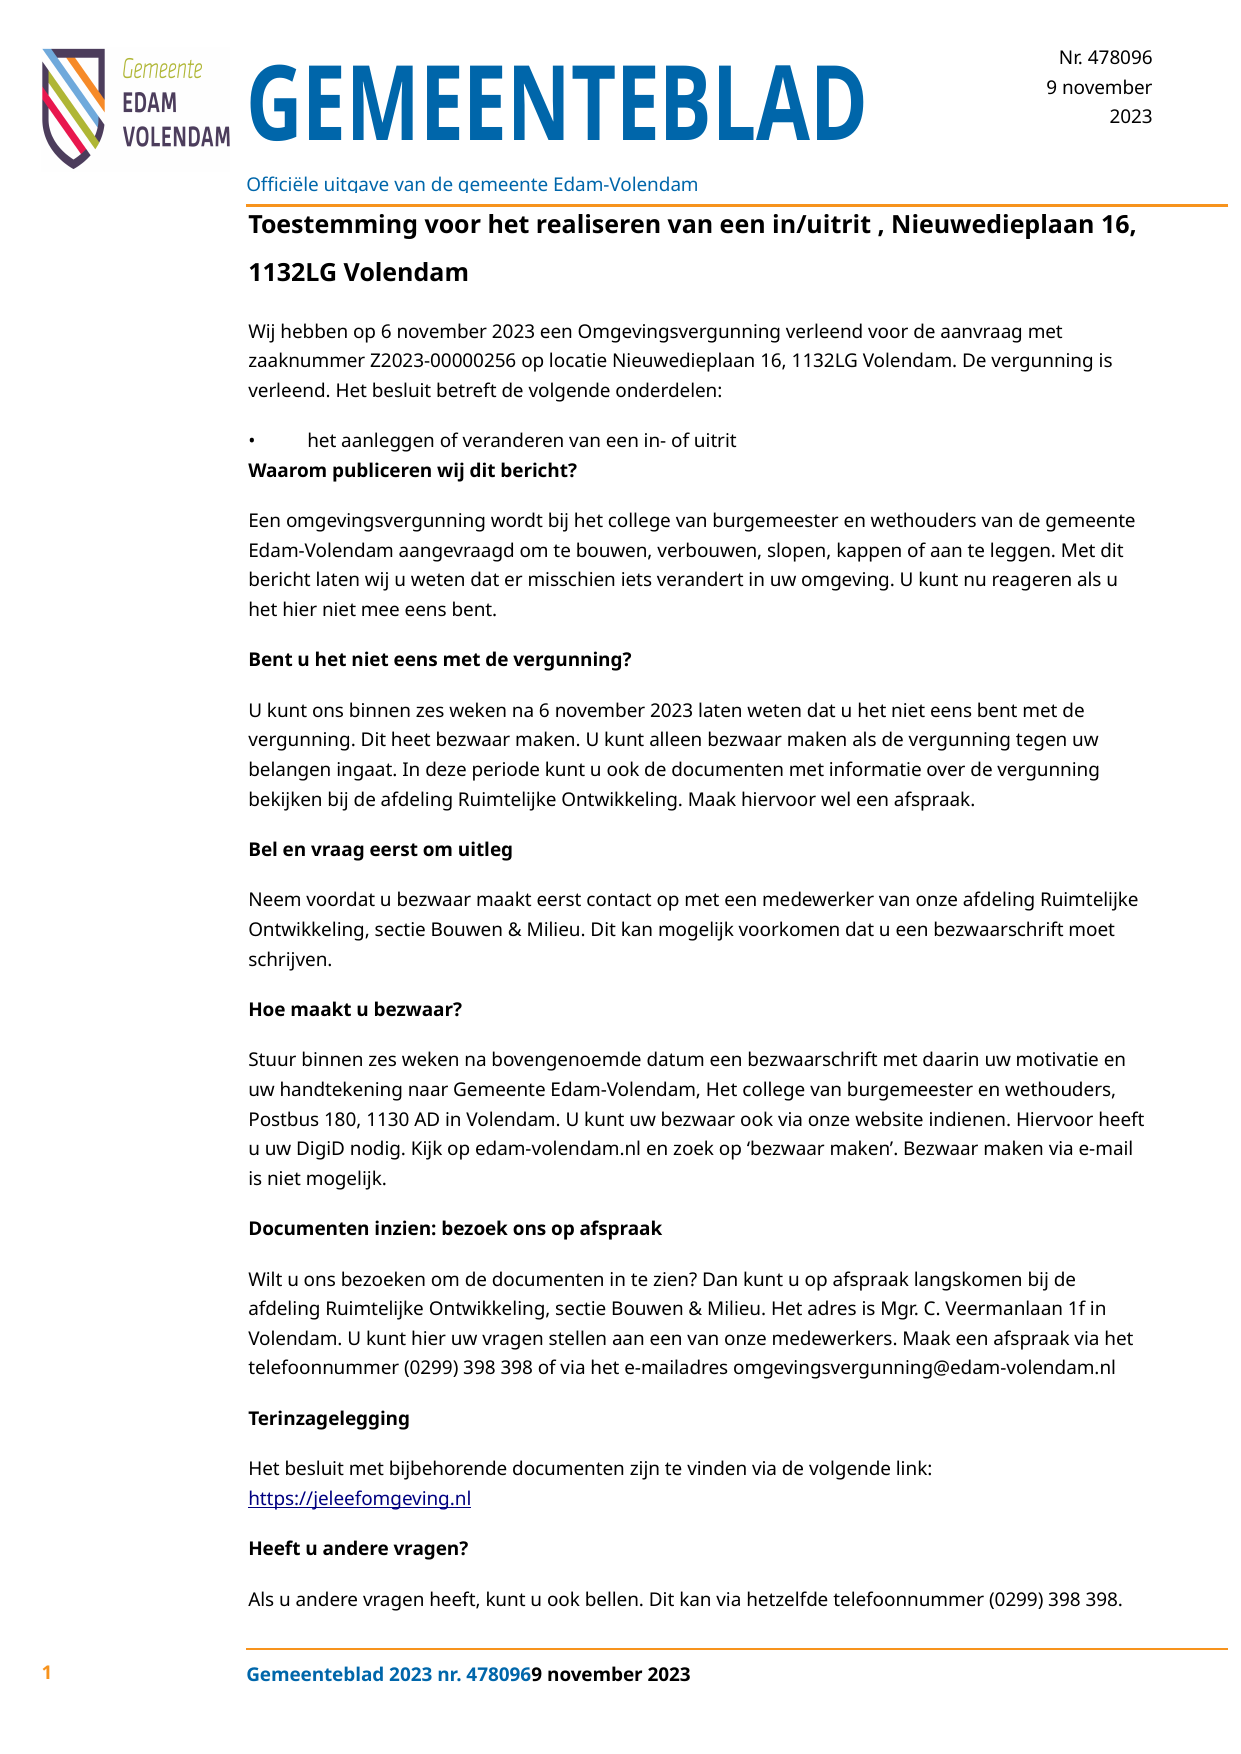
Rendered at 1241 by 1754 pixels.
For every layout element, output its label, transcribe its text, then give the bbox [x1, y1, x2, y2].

text Waarom publiceren wij dit bericht? [248, 457, 1152, 483]
text Terinzagelegging [248, 1405, 1152, 1431]
text Stuur binnen zes weken na bovengenoemde datum een bezwaarschrift met daarin uw motivatie en uw handtekening naar Gemeente Edam-Volendam, Het college van burgemeester en wethouders, Postbus 180, 1130 AD in Volendam. U kunt uw bezwaar ook via onze website indienen. Hiervoor heeft u uw DigiD nodig. Kijk op edam-volendam.nl en zoek op ‘bezwaar maken’. Bezwaar maken via e-mail is niet mogelijk. [248, 1047, 1152, 1191]
text Wilt u ons bezoeken om de documenten in te zien? Dan kunt u op afspraak langskomen bij de afdeling Ruimtelijke Ontwikkeling, sectie Bouwen & Milieu. Het adres is Mgr. C. Veermanlaan 1f in Volendam. U kunt hier uw vragen stellen aan een van onze medewerkers. Maak een afspraak via het telefoonnummer (0299) 398 398 of via het e-mailadres omgevingsvergunning@edam-volendam.nl [248, 1266, 1152, 1380]
text Hoe maakt u bezwaar? [248, 996, 1152, 1022]
picture [41, 47, 231, 172]
text Als u andere vragen heeft, kunt u ook bellen. Dit kan via hetzelfde telefoonnummer (0299) 398 398. [248, 1586, 1152, 1612]
list het aanleggen of veranderen van een in- of uitrit [248, 427, 1152, 453]
text Wij hebben op 6 november 2023 een Omgevingsvergunning verleend voor de aanvraag met zaaknummer Z2023-00000256 op locatie Nieuwedieplaan 16, 1132LG Volendam. De vergunning is verleend. Het besluit betreft de volgende onderdelen: [248, 318, 1152, 403]
text Bel en vraag eerst om uitleg [248, 836, 1152, 862]
text Een omgevingsvergunning wordt bij het college van burgemeester en wethouders van de gemeente Edam-Volendam aangevraagd om te bouwen, verbouwen, slopen, kappen of aan te leggen. Met dit bericht laten wij u weten dat er misschien iets verandert in uw omgeving. U kunt nu reageren als u het hier niet mee eens bent. [248, 507, 1152, 622]
text Neem voordat u bezwaar maakt eerst contact op met een medewerker van onze afdeling Ruimtelijke Ontwikkeling, sectie Bouwen & Milieu. Dit kan mogelijk voorkomen dat u een bezwaarschrift moet schrijven. [248, 887, 1152, 972]
text Bent u het niet eens met de vergunning? [248, 647, 1152, 672]
text Toestemming voor het realiseren van een in/uitrit , Nieuwedieplaan 16, 1132LG Volendam [248, 207, 1152, 288]
text Het besluit met bijbehorende documenten zijn te vinden via de volgende link: https://jeleefomgeving.nl [248, 1455, 1152, 1511]
text Documenten inzien: bezoek ons op afspraak [248, 1215, 1152, 1241]
text Heeft u andere vragen? [248, 1535, 1152, 1561]
text U kunt ons binnen zes weken na 6 november 2023 laten weten dat u het niet eens bent met de vergunning. Dit heet bezwaar maken. U kunt alleen bezwaar maken als de vergunning tegen uw belangen ingaat. In deze periode kunt u ook de documenten met informatie over de vergunning bekijken bij de afdeling Ruimtelijke Ontwikkeling. Maak hiervoor wel een afspraak. [248, 697, 1152, 812]
